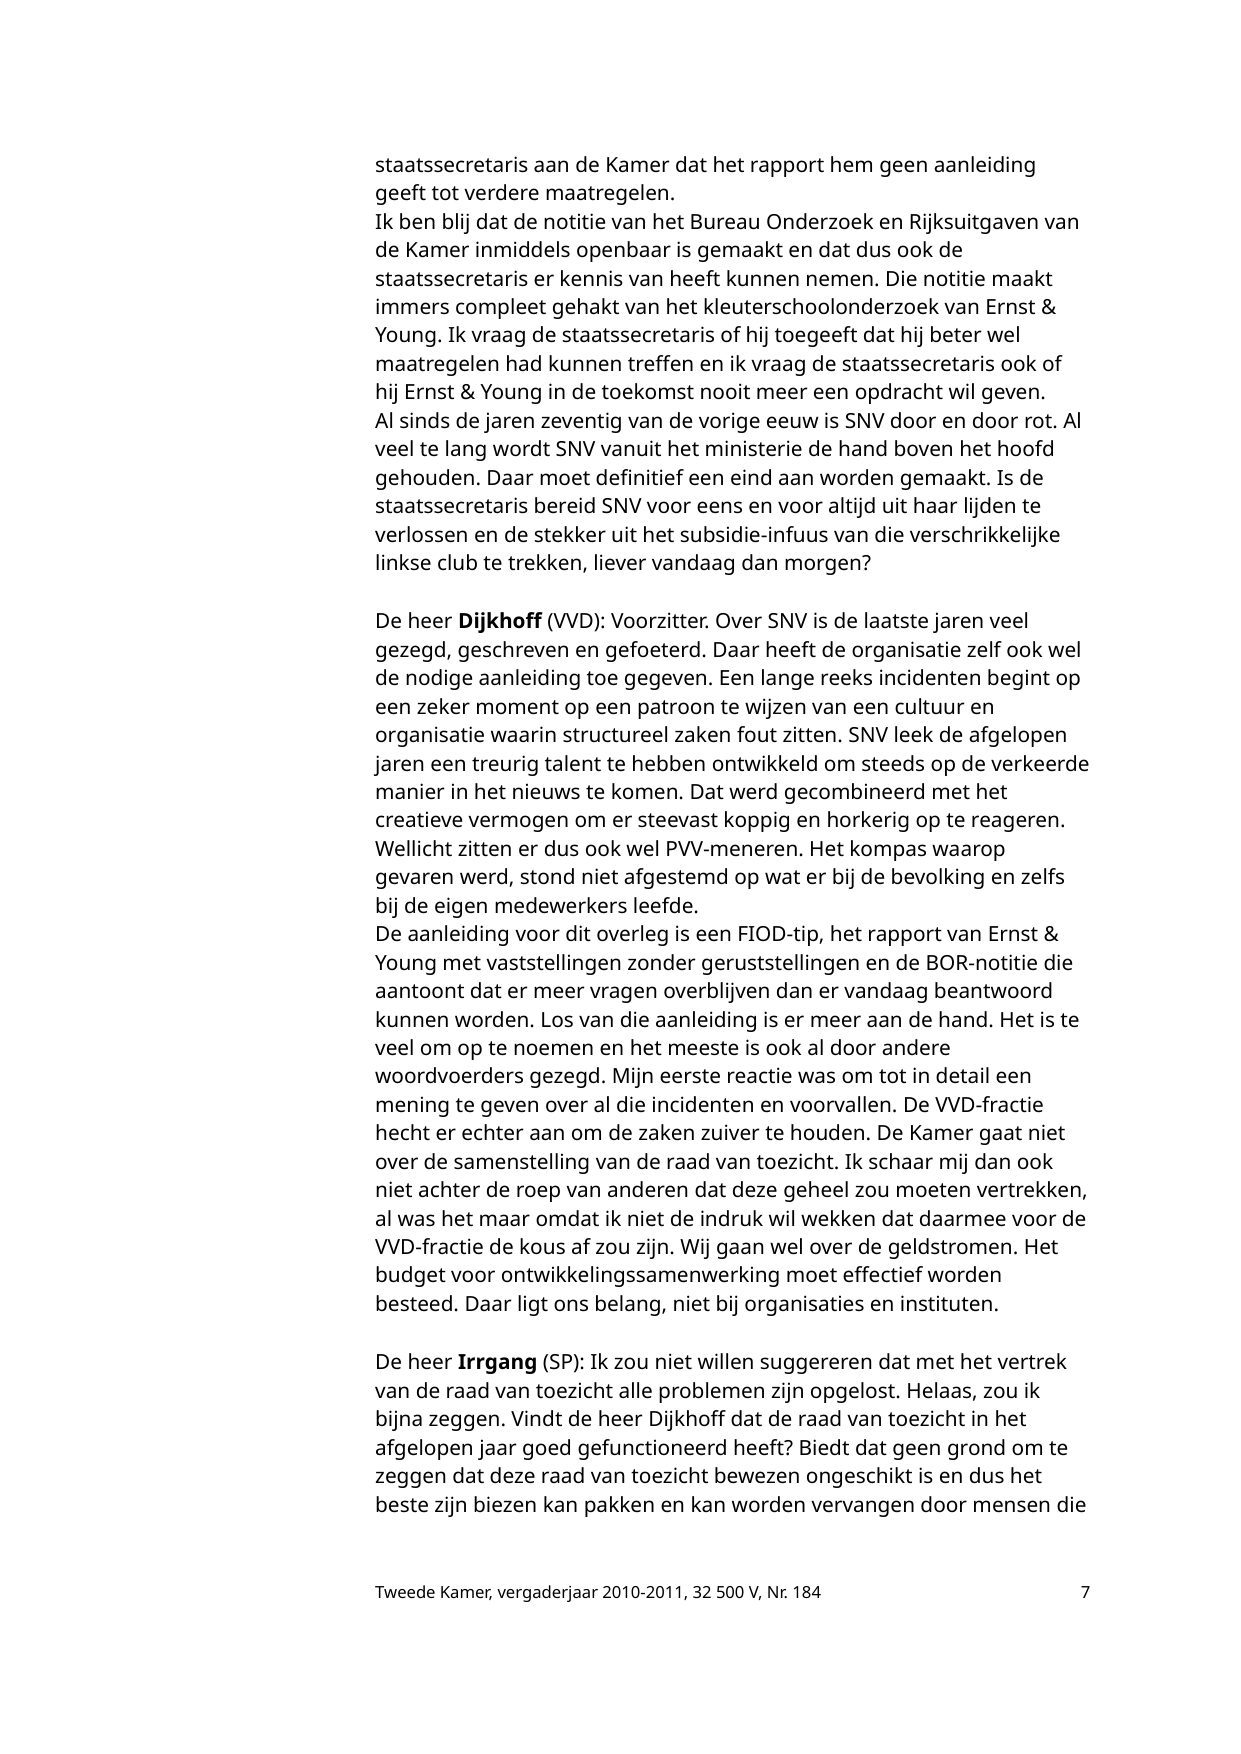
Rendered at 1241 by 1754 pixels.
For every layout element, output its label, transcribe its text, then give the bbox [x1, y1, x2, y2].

text Ik ben blij dat de notitie van het Bureau Onderzoek en Rijksuitgaven van de Kamer inmiddels openbaar is gemaakt en dat dus ook de staatssecretaris er kennis van heeft kunnen nemen. Die notitie maakt immers compleet gehakt van het kleuterschoolonderzoek van Ernst & Young. Ik vraag de staatssecretaris of hij toegeeft dat hij beter wel maatregelen had kunnen treffen en ik vraag de staatssecretaris ook of hij Ernst & Young in de toekomst nooit meer een opdracht wil geven. [375, 207, 1090, 406]
text De heer Dijkhoff (VVD): Voorzitter. Over SNV is de laatste jaren veel gezegd, geschreven en gefoeterd. Daar heeft de organisatie zelf ook wel de nodige aanleiding toe gegeven. Een lange reeks incidenten begint op een zeker moment op een patroon te wijzen van een cultuur en organisatie waarin structureel zaken fout zitten. SNV leek de afgelopen jaren een treurig talent te hebben ontwikkeld om steeds op de verkeerde manier in het nieuws te komen. Dat werd gecombineerd met het creatieve vermogen om er steevast koppig en horkerig op te reageren. Wellicht zitten er dus ook wel PVV-meneren. Het kompas waarop gevaren werd, stond niet afgestemd op wat er bij de bevolking en zelfs bij de eigen medewerkers leefde. [375, 607, 1090, 919]
text De heer Irrgang (SP): Ik zou niet willen suggereren dat met het vertrek van de raad van toezicht alle problemen zijn opgelost. Helaas, zou ik bijna zeggen. Vindt de heer Dijkhoff dat de raad van toezicht in het afgelopen jaar goed gefunctioneerd heeft? Biedt dat geen grond om te zeggen dat deze raad van toezicht bewezen ongeschikt is en dus het beste zijn biezen kan pakken en kan worden vervangen door mensen die [375, 1347, 1090, 1518]
text De aanleiding voor dit overleg is een FIOD-tip, het rapport van Ernst & Young met vaststellingen zonder geruststellingen en de BOR-notitie die aantoont dat er meer vragen overblijven dan er vandaag beantwoord kunnen worden. Los van die aanleiding is er meer aan de hand. Het is te veel om op te noemen en het meeste is ook al door andere woordvoerders gezegd. Mijn eerste reactie was om tot in detail een mening te geven over al die incidenten en voorvallen. De VVD-fractie hecht er echter aan om de zaken zuiver te houden. De Kamer gaat niet over de samenstelling van de raad van toezicht. Ik schaar mij dan ook niet achter de roep van anderen dat deze geheel zou moeten vertrekken, al was het maar omdat ik niet de indruk wil wekken dat daarmee voor de VVD-fractie de kous af zou zijn. Wij gaan wel over de geldstromen. Het budget voor ontwikkelingssamenwerking moet effectief worden besteed. Daar ligt ons belang, niet bij organisaties en instituten. [375, 919, 1090, 1317]
text staatssecretaris aan de Kamer dat het rapport hem geen aanleiding geeft tot verdere maatregelen. [375, 150, 1090, 207]
text Al sinds de jaren zeventig van de vorige eeuw is SNV door en door rot. Al veel te lang wordt SNV vanuit het ministerie de hand boven het hoofd gehouden. Daar moet definitief een eind aan worden gemaakt. Is de staatssecretaris bereid SNV voor eens en voor altijd uit haar lijden te verlossen en de stekker uit het subsidie-infuus van die verschrikkelijke linkse club te trekken, liever vandaag dan morgen? [375, 406, 1090, 577]
